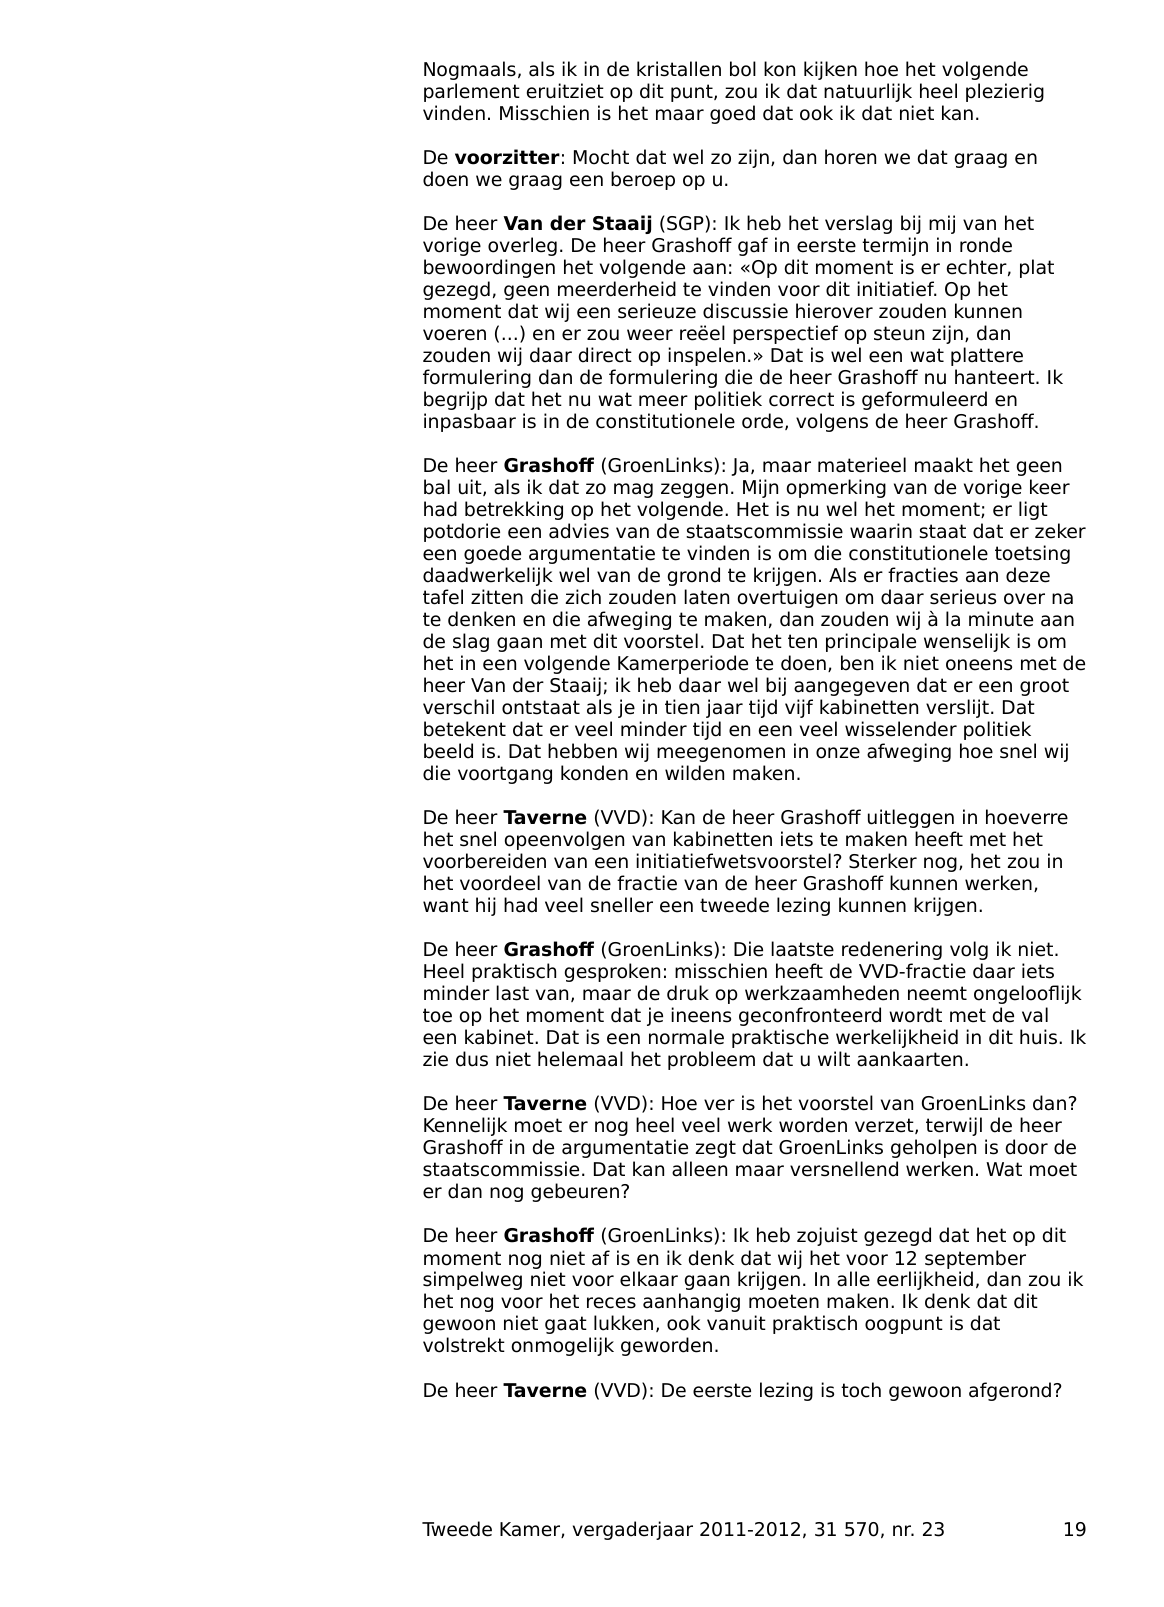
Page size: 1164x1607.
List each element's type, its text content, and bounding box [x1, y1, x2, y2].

text De heer Grashoff (GroenLinks): Ik heb zojuist gezegd dat het op dit moment nog niet af is en ik denk dat wij het voor 12 september simpelweg niet voor elkaar gaan krijgen. In alle eerlijkheid, dan zou ik het nog voor het reces aanhangig moeten maken. Ik denk dat dit gewoon niet gaat lukken, ook vanuit praktisch oogpunt is dat volstrekt onmogelijk geworden. [422, 1225, 1087, 1357]
text De heer Grashoff (GroenLinks): Die laatste redenering volg ik niet. Heel praktisch gesproken: misschien heeft de VVD-fractie daar iets minder last van, maar de druk op werkzaamheden neemt ongelooflijk toe op het moment dat je ineens geconfronteerd wordt met de val een kabinet. Dat is een normale praktische werkelijkheid in dit huis. Ik zie dus niet helemaal het probleem dat u wilt aankaarten. [422, 939, 1087, 1071]
text De heer Taverne (VVD): Kan de heer Grashoff uitleggen in hoeverre het snel opeenvolgen van kabinetten iets te maken heeft met het voorbereiden van een initiatiefwetsvoorstel? Sterker nog, het zou in het voordeel van de fractie van de heer Grashoff kunnen werken, want hij had veel sneller een tweede lezing kunnen krijgen. [422, 807, 1087, 917]
text De heer Grashoff (GroenLinks): Ja, maar materieel maakt het geen bal uit, als ik dat zo mag zeggen. Mijn opmerking van de vorige keer had betrekking op het volgende. Het is nu wel het moment; er ligt potdorie een advies van de staatscommissie waarin staat dat er zeker een goede argumentatie te vinden is om die constitutionele toetsing daadwerkelijk wel van de grond te krijgen. Als er fracties aan deze tafel zitten die zich zouden laten overtuigen om daar serieus over na te denken en die afweging te maken, dan zouden wij à la minute aan de slag gaan met dit voorstel. Dat het ten principale wenselijk is om het in een volgende Kamerperiode te doen, ben ik niet oneens met de heer Van der Staaij; ik heb daar wel bij aangegeven dat er een groot verschil ontstaat als je in tien jaar tijd vijf kabinetten verslijt. Dat betekent dat er veel minder tijd en een veel wisselender politiek beeld is. Dat hebben wij meegenomen in onze afweging hoe snel wij die voortgang konden en wilden maken. [422, 455, 1087, 785]
text De voorzitter: Mocht dat wel zo zijn, dan horen we dat graag en doen we graag een beroep op u. [422, 147, 1087, 191]
text Nogmaals, als ik in de kristallen bol kon kijken hoe het volgende parlement eruitziet op dit punt, zou ik dat natuurlijk heel plezierig vinden. Misschien is het maar goed dat ook ik dat niet kan. [422, 59, 1087, 125]
text De heer Van der Staaij (SGP): Ik heb het verslag bij mij van het vorige overleg. De heer Grashoff gaf in eerste termijn in ronde bewoordingen het volgende aan: «Op dit moment is er echter, plat gezegd, geen meerderheid te vinden voor dit initiatief. Op het moment dat wij een serieuze discussie hierover zouden kunnen voeren (...) en er zou weer reëel perspectief op steun zijn, dan zouden wij daar direct op inspelen.» Dat is wel een wat plattere formulering dan de formulering die de heer Grashoff nu hanteert. Ik begrijp dat het nu wat meer politiek correct is geformuleerd en inpasbaar is in de constitutionele orde, volgens de heer Grashoff. [422, 213, 1087, 433]
text De heer Taverne (VVD): Hoe ver is het voorstel van GroenLinks dan? Kennelijk moet er nog heel veel werk worden verzet, terwijl de heer Grashoff in de argumentatie zegt dat GroenLinks geholpen is door de staatscommissie. Dat kan alleen maar versnellend werken. Wat moet er dan nog gebeuren? [422, 1093, 1087, 1203]
text De heer Taverne (VVD): De eerste lezing is toch gewoon afgerond? [422, 1379, 1087, 1401]
